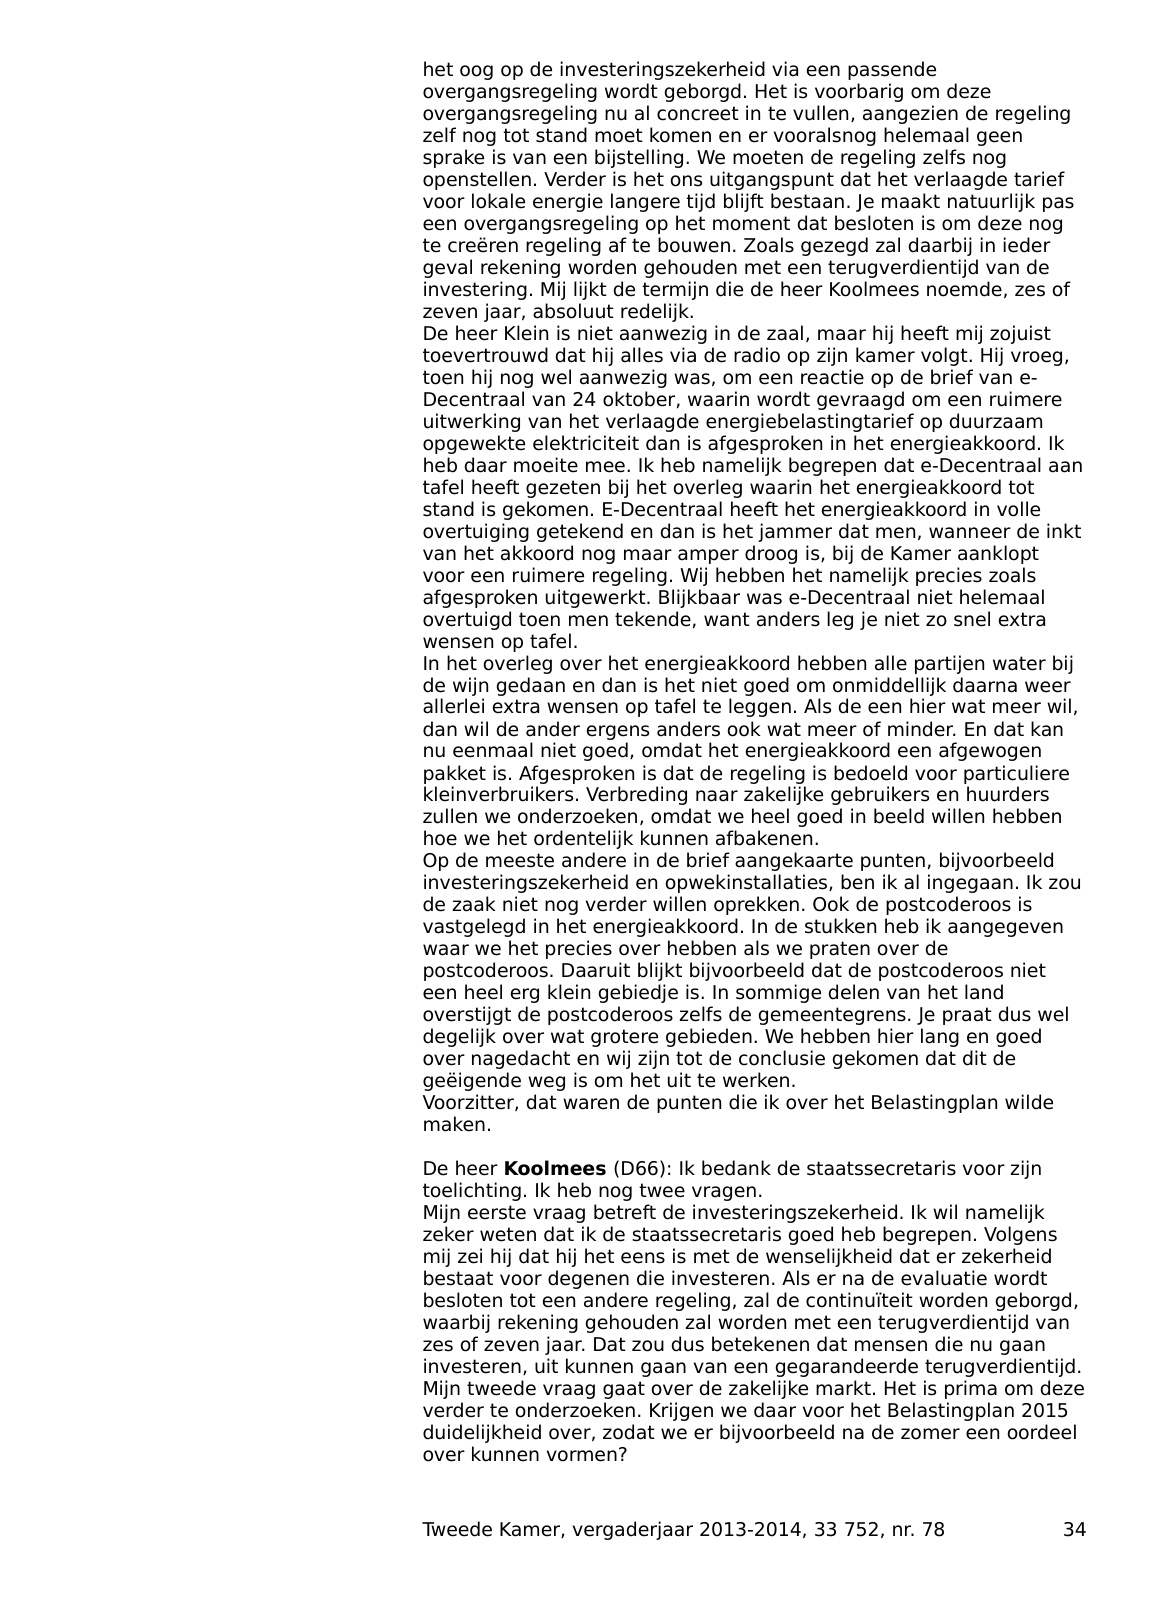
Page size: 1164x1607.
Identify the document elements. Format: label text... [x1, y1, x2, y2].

text Mijn tweede vraag gaat over de zakelijke markt. Het is prima om deze verder te onderzoeken. Krijgen we daar voor het Belastingplan 2015 duidelijkheid over, zodat we er bijvoorbeeld na de zomer een oordeel over kunnen vormen? [422, 1378, 1087, 1466]
text het oog op de investeringszekerheid via een passende overgangsregeling wordt geborgd. Het is voorbarig om deze overgangsregeling nu al concreet in te vullen, aangezien de regeling zelf nog tot stand moet komen en er vooralsnog helemaal geen sprake is van een bijstelling. We moeten de regeling zelfs nog openstellen. Verder is het ons uitgangspunt dat het verlaagde tarief voor lokale energie langere tijd blijft bestaan. Je maakt natuurlijk pas een overgangsregeling op het moment dat besloten is om deze nog te creëren regeling af te bouwen. Zoals gezegd zal daarbij in ieder geval rekening worden gehouden met een terugverdientijd van de investering. Mij lijkt de termijn die de heer Koolmees noemde, zes of zeven jaar, absoluut redelijk. [422, 59, 1087, 323]
text De heer Koolmees (D66): Ik bedank de staatssecretaris voor zijn toelichting. Ik heb nog twee vragen. [422, 1158, 1087, 1202]
text Voorzitter, dat waren de punten die ik over het Belastingplan wilde maken. [422, 1092, 1087, 1136]
text Op de meeste andere in de brief aangekaarte punten, bijvoorbeeld investeringszekerheid en opwekinstallaties, ben ik al ingegaan. Ik zou de zaak niet nog verder willen oprekken. Ook de postcoderoos is vastgelegd in het energieakkoord. In de stukken heb ik aangegeven waar we het precies over hebben als we praten over de postcoderoos. Daaruit blijkt bijvoorbeeld dat de postcoderoos niet een heel erg klein gebiedje is. In sommige delen van het land overstijgt de postcoderoos zelfs de gemeentegrens. Je praat dus wel degelijk over wat grotere gebieden. We hebben hier lang en goed over nagedacht en wij zijn tot de conclusie gekomen dat dit de geëigende weg is om het uit te werken. [422, 850, 1087, 1092]
text Mijn eerste vraag betreft de investeringszekerheid. Ik wil namelijk zeker weten dat ik de staatssecretaris goed heb begrepen. Volgens mij zei hij dat hij het eens is met de wenselijkheid dat er zekerheid bestaat voor degenen die investeren. Als er na de evaluatie wordt besloten tot een andere regeling, zal de continuïteit worden geborgd, waarbij rekening gehouden zal worden met een terugverdientijd van zes of zeven jaar. Dat zou dus betekenen dat mensen die nu gaan investeren, uit kunnen gaan van een gegarandeerde terugverdientijd. [422, 1202, 1087, 1378]
text De heer Klein is niet aanwezig in de zaal, maar hij heeft mij zojuist toevertrouwd dat hij alles via de radio op zijn kamer volgt. Hij vroeg, toen hij nog wel aanwezig was, om een reactie op de brief van e-Decentraal van 24 oktober, waarin wordt gevraagd om een ruimere uitwerking van het verlaagde energiebelastingtarief op duurzaam opgewekte elektriciteit dan is afgesproken in het energieakkoord. Ik heb daar moeite mee. Ik heb namelijk begrepen dat e-Decentraal aan tafel heeft gezeten bij het overleg waarin het energieakkoord tot stand is gekomen. E-Decentraal heeft het energieakkoord in volle overtuiging getekend en dan is het jammer dat men, wanneer de inkt van het akkoord nog maar amper droog is, bij de Kamer aanklopt voor een ruimere regeling. Wij hebben het namelijk precies zoals afgesproken uitgewerkt. Blijkbaar was e-Decentraal niet helemaal overtuigd toen men tekende, want anders leg je niet zo snel extra wensen op tafel. [422, 323, 1087, 652]
text In het overleg over het energieakkoord hebben alle partijen water bij de wijn gedaan en dan is het niet goed om onmiddellijk daarna weer allerlei extra wensen op tafel te leggen. Als de een hier wat meer wil, dan wil de ander ergens anders ook wat meer of minder. En dat kan nu eenmaal niet goed, omdat het energieakkoord een afgewogen pakket is. Afgesproken is dat de regeling is bedoeld voor particuliere kleinverbruikers. Verbreding naar zakelijke gebruikers en huurders zullen we onderzoeken, omdat we heel goed in beeld willen hebben hoe we het ordentelijk kunnen afbakenen. [422, 652, 1087, 850]
